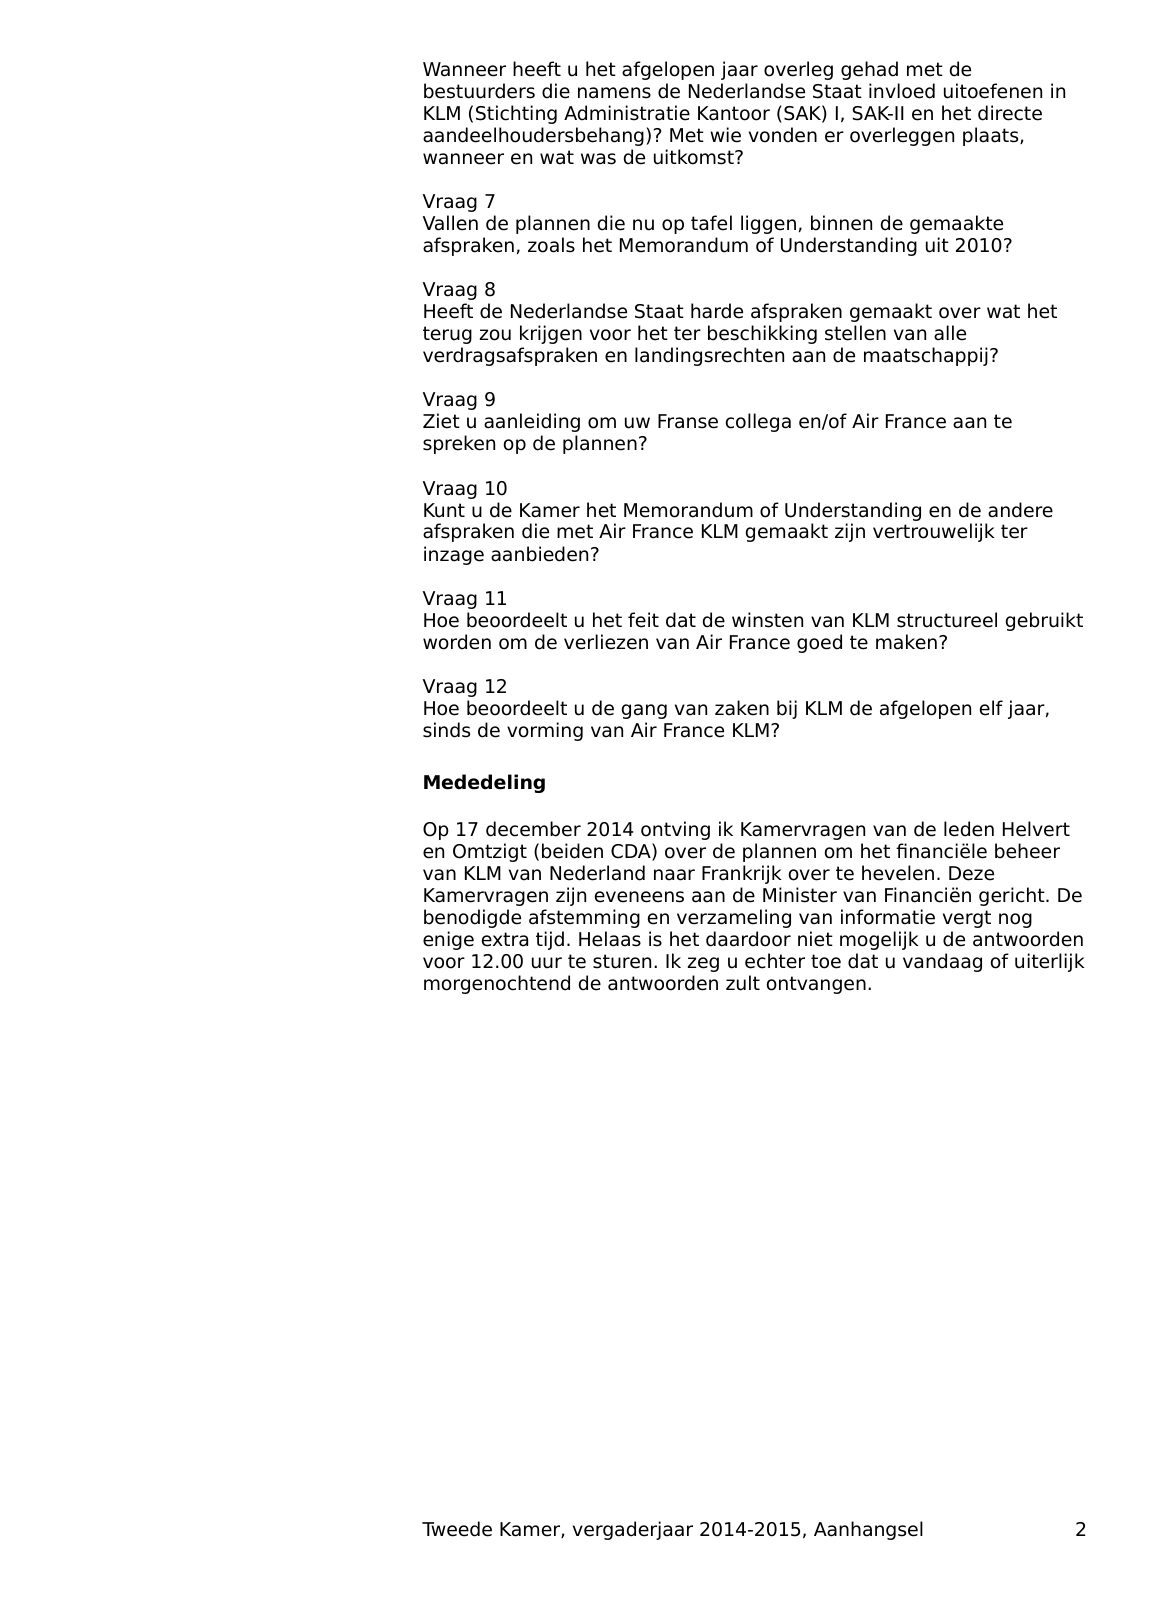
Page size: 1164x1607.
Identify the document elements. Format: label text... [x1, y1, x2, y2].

text Vallen de plannen die nu op tafel liggen, binnen de gemaakte afspraken, zoals het Memorandum of Understanding uit 2010? [422, 213, 1087, 257]
subtitle Mededeling [422, 772, 1087, 794]
text Vraag 8 [422, 279, 1087, 301]
text Kunt u de Kamer het Memorandum of Understanding en de andere afspraken die met Air France KLM gemaakt zijn vertrouwelijk ter inzage aanbieden? [422, 499, 1087, 565]
text Wanneer heeft u het afgelopen jaar overleg gehad met de bestuurders die namens de Nederlandse Staat invloed uitoefenen in KLM (Stichting Administratie Kantoor (SAK) I, SAK-II en het directe aandeelhoudersbehang)? Met wie vonden er overleggen plaats, wanneer en wat was de uitkomst? [422, 59, 1087, 169]
text Vraag 12 [422, 676, 1087, 698]
text Vraag 10 [422, 477, 1087, 499]
text Hoe beoordeelt u het feit dat de winsten van KLM structureel gebruikt worden om de verliezen van Air France goed te maken? [422, 609, 1087, 653]
text Op 17 december 2014 ontving ik Kamervragen van de leden Helvert en Omtzigt (beiden CDA) over de plannen om het financiële beheer van KLM van Nederland naar Frankrijk over te hevelen. Deze Kamervragen zijn eveneens aan de Minister van Financiën gericht. De benodigde afstemming en verzameling van informatie vergt nog enige extra tijd. Helaas is het daardoor niet mogelijk u de antwoorden voor 12.00 uur te sturen. Ik zeg u echter toe dat u vandaag of uiterlijk morgenochtend de antwoorden zult ontvangen. [422, 819, 1087, 994]
text Vraag 11 [422, 588, 1087, 609]
text Vraag 9 [422, 389, 1087, 411]
text Ziet u aanleiding om uw Franse collega en/of Air France aan te spreken op de plannen? [422, 411, 1087, 455]
text Vraag 7 [422, 191, 1087, 213]
text Hoe beoordeelt u de gang van zaken bij KLM de afgelopen elf jaar, sinds de vorming van Air France KLM? [422, 698, 1087, 742]
text Heeft de Nederlandse Staat harde afspraken gemaakt over wat het terug zou krijgen voor het ter beschikking stellen van alle verdragsafspraken en landingsrechten aan de maatschappij? [422, 301, 1087, 367]
